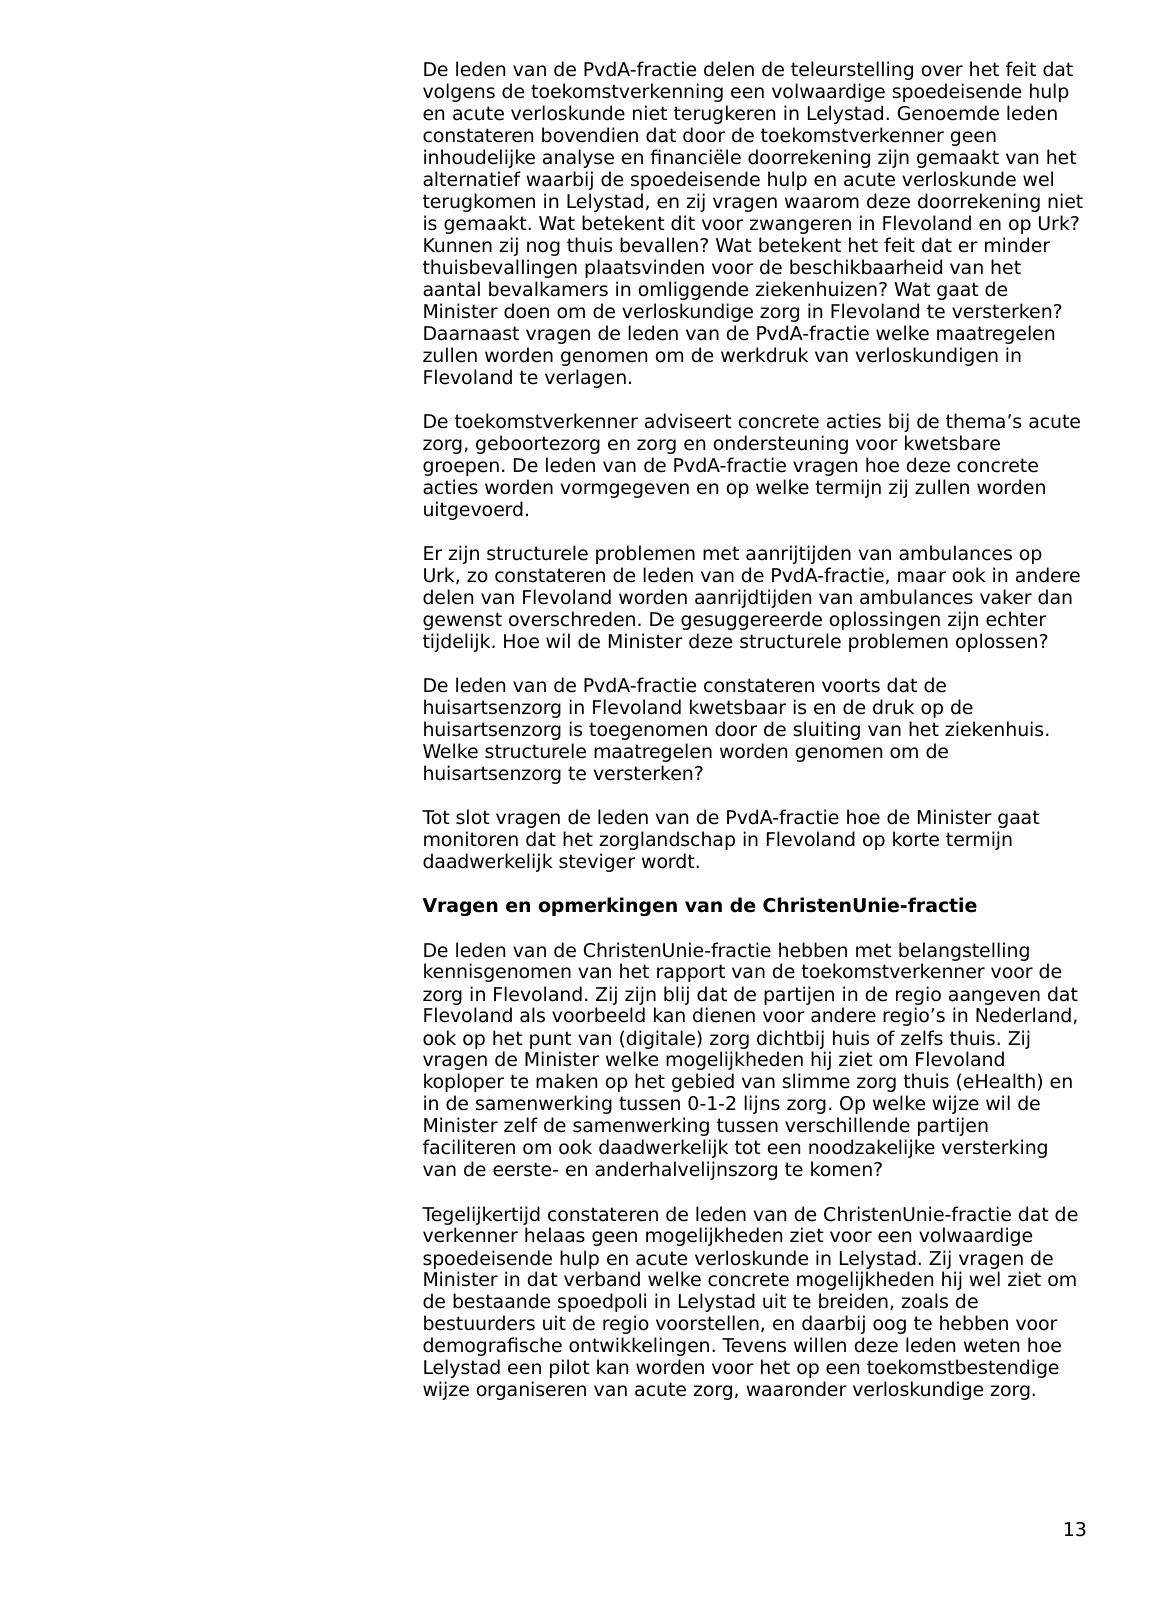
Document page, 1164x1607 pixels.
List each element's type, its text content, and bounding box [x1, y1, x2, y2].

text Er zijn structurele problemen met aanrijtijden van ambulances op Urk, zo constateren de leden van de PvdA-fractie, maar ook in andere delen van Flevoland worden aanrijdtijden van ambulances vaker dan gewenst overschreden. De gesuggereerde oplossingen zijn echter tijdelijk. Hoe wil de Minister deze structurele problemen oplossen? [422, 543, 1087, 653]
text De toekomstverkenner adviseert concrete acties bij de thema’s acute zorg, geboortezorg en zorg en ondersteuning voor kwetsbare groepen. De leden van de PvdA-fractie vragen hoe deze concrete acties worden vormgegeven en op welke termijn zij zullen worden uitgevoerd. [422, 411, 1087, 521]
text De leden van de PvdA-fractie constateren voorts dat de huisartsenzorg in Flevoland kwetsbaar is en de druk op de huisartsenzorg is toegenomen door de sluiting van het ziekenhuis. Welke structurele maatregelen worden genomen om de huisartsenzorg te versterken? [422, 675, 1087, 785]
text De leden van de PvdA-fractie delen de teleurstelling over het feit dat volgens de toekomstverkenning een volwaardige spoedeisende hulp en acute verloskunde niet terugkeren in Lelystad. Genoemde leden constateren bovendien dat door de toekomstverkenner geen inhoudelijke analyse en financiële doorrekening zijn gemaakt van het alternatief waarbij de spoedeisende hulp en acute verloskunde wel terugkomen in Lelystad, en zij vragen waarom deze doorrekening niet is gemaakt. Wat betekent dit voor zwangeren in Flevoland en op Urk? Kunnen zij nog thuis bevallen? Wat betekent het feit dat er minder thuisbevallingen plaatsvinden voor de beschikbaarheid van het aantal bevalkamers in omliggende ziekenhuizen? Wat gaat de Minister doen om de verloskundige zorg in Flevoland te versterken? Daarnaast vragen de leden van de PvdA-fractie welke maatregelen zullen worden genomen om de werkdruk van verloskundigen in Flevoland te verlagen. [422, 59, 1087, 389]
subtitle Vragen en opmerkingen van de ChristenUnie-fractie [422, 895, 1087, 917]
text De leden van de ChristenUnie-fractie hebben met belangstelling kennisgenomen van het rapport van de toekomstverkenner voor de zorg in Flevoland. Zij zijn blij dat de partijen in de regio aangeven dat Flevoland als voorbeeld kan dienen voor andere regio’s in Nederland, ook op het punt van (digitale) zorg dichtbij huis of zelfs thuis. Zij vragen de Minister welke mogelijkheden hij ziet om Flevoland koploper te maken op het gebied van slimme zorg thuis (eHealth) en in de samenwerking tussen 0-1-2 lijns zorg. Op welke wijze wil de Minister zelf de samenwerking tussen verschillende partijen faciliteren om ook daadwerkelijk tot een noodzakelijke versterking van de eerste- en anderhalvelijnszorg te komen? [422, 939, 1087, 1181]
text Tegelijkertijd constateren de leden van de ChristenUnie-fractie dat de verkenner helaas geen mogelijkheden ziet voor een volwaardige spoedeisende hulp en acute verloskunde in Lelystad. Zij vragen de Minister in dat verband welke concrete mogelijkheden hij wel ziet om de bestaande spoedpoli in Lelystad uit te breiden, zoals de bestuurders uit de regio voorstellen, en daarbij oog te hebben voor demografische ontwikkelingen. Tevens willen deze leden weten hoe Lelystad een pilot kan worden voor het op een toekomstbestendige wijze organiseren van acute zorg, waaronder verloskundige zorg. [422, 1203, 1087, 1401]
text Tot slot vragen de leden van de PvdA-fractie hoe de Minister gaat monitoren dat het zorglandschap in Flevoland op korte termijn daadwerkelijk steviger wordt. [422, 807, 1087, 873]
